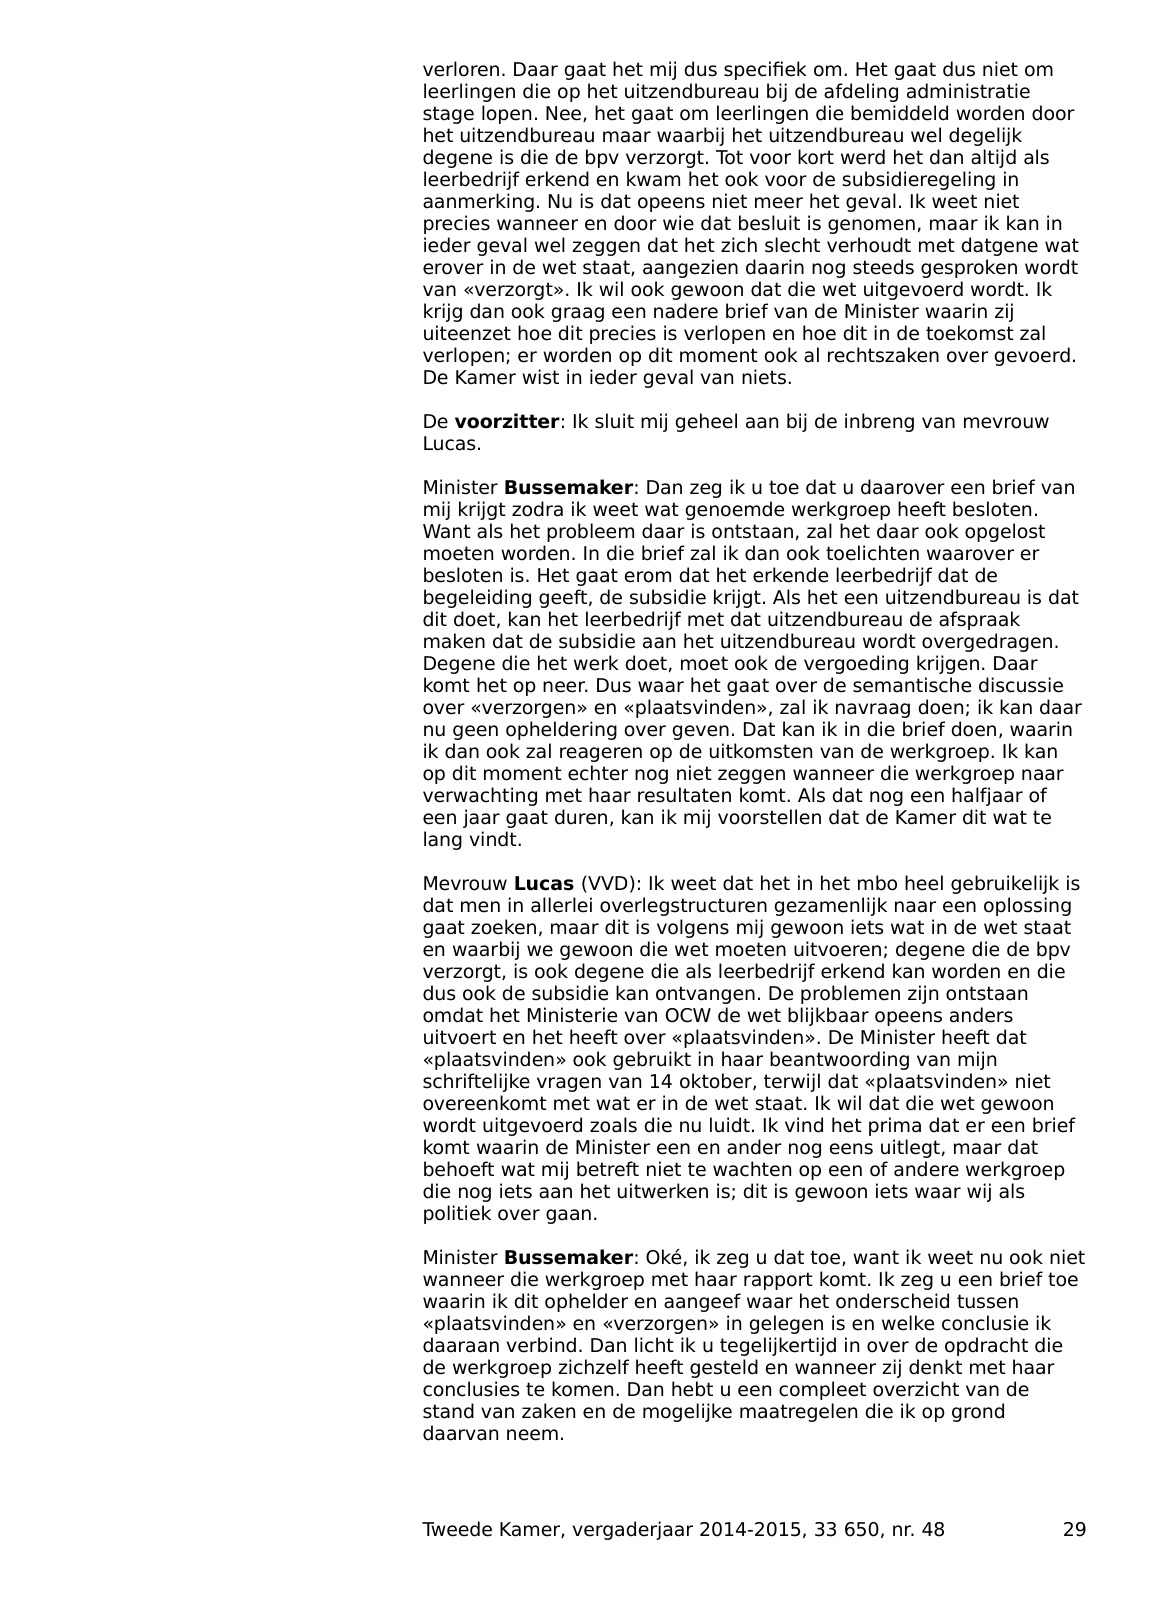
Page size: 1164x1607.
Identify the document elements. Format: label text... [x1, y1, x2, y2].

text verloren. Daar gaat het mij dus specifiek om. Het gaat dus niet om leerlingen die op het uitzendbureau bij de afdeling administratie stage lopen. Nee, het gaat om leerlingen die bemiddeld worden door het uitzendbureau maar waarbij het uitzendbureau wel degelijk degene is die de bpv verzorgt. Tot voor kort werd het dan altijd als leerbedrijf erkend en kwam het ook voor de subsidieregeling in aanmerking. Nu is dat opeens niet meer het geval. Ik weet niet precies wanneer en door wie dat besluit is genomen, maar ik kan in ieder geval wel zeggen dat het zich slecht verhoudt met datgene wat erover in de wet staat, aangezien daarin nog steeds gesproken wordt van «verzorgt». Ik wil ook gewoon dat die wet uitgevoerd wordt. Ik krijg dan ook graag een nadere brief van de Minister waarin zij uiteenzet hoe dit precies is verlopen en hoe dit in de toekomst zal verlopen; er worden op dit moment ook al rechtszaken over gevoerd. De Kamer wist in ieder geval van niets. [422, 59, 1087, 389]
text De voorzitter: Ik sluit mij geheel aan bij de inbreng van mevrouw Lucas. [422, 411, 1087, 455]
text Mevrouw Lucas (VVD): Ik weet dat het in het mbo heel gebruikelijk is dat men in allerlei overlegstructuren gezamenlijk naar een oplossing gaat zoeken, maar dit is volgens mij gewoon iets wat in de wet staat en waarbij we gewoon die wet moeten uitvoeren; degene die de bpv verzorgt, is ook degene die als leerbedrijf erkend kan worden en die dus ook de subsidie kan ontvangen. De problemen zijn ontstaan omdat het Ministerie van OCW de wet blijkbaar opeens anders uitvoert en het heeft over «plaatsvinden». De Minister heeft dat «plaatsvinden» ook gebruikt in haar beantwoording van mijn schriftelijke vragen van 14 oktober, terwijl dat «plaatsvinden» niet overeenkomt met wat er in de wet staat. Ik wil dat die wet gewoon wordt uitgevoerd zoals die nu luidt. Ik vind het prima dat er een brief komt waarin de Minister een en ander nog eens uitlegt, maar dat behoeft wat mij betreft niet te wachten op een of andere werkgroep die nog iets aan het uitwerken is; dit is gewoon iets waar wij als politiek over gaan. [422, 873, 1087, 1224]
text Minister Bussemaker: Dan zeg ik u toe dat u daarover een brief van mij krijgt zodra ik weet wat genoemde werkgroep heeft besloten. Want als het probleem daar is ontstaan, zal het daar ook opgelost moeten worden. In die brief zal ik dan ook toelichten waarover er besloten is. Het gaat erom dat het erkende leerbedrijf dat de begeleiding geeft, de subsidie krijgt. Als het een uitzendbureau is dat dit doet, kan het leerbedrijf met dat uitzendbureau de afspraak maken dat de subsidie aan het uitzendbureau wordt overgedragen. Degene die het werk doet, moet ook de vergoeding krijgen. Daar komt het op neer. Dus waar het gaat over de semantische discussie over «verzorgen» en «plaatsvinden», zal ik navraag doen; ik kan daar nu geen opheldering over geven. Dat kan ik in die brief doen, waarin ik dan ook zal reageren op de uitkomsten van de werkgroep. Ik kan op dit moment echter nog niet zeggen wanneer die werkgroep naar verwachting met haar resultaten komt. Als dat nog een halfjaar of een jaar gaat duren, kan ik mij voorstellen dat de Kamer dit wat te lang vindt. [422, 477, 1087, 851]
text Minister Bussemaker: Oké, ik zeg u dat toe, want ik weet nu ook niet wanneer die werkgroep met haar rapport komt. Ik zeg u een brief toe waarin ik dit ophelder en aangeef waar het onderscheid tussen «plaatsvinden» en «verzorgen» in gelegen is en welke conclusie ik daaraan verbind. Dan licht ik u tegelijkertijd in over de opdracht die de werkgroep zichzelf heeft gesteld en wanneer zij denkt met haar conclusies te komen. Dan hebt u een compleet overzicht van de stand van zaken en de mogelijke maatregelen die ik op grond daarvan neem. [422, 1247, 1087, 1444]
